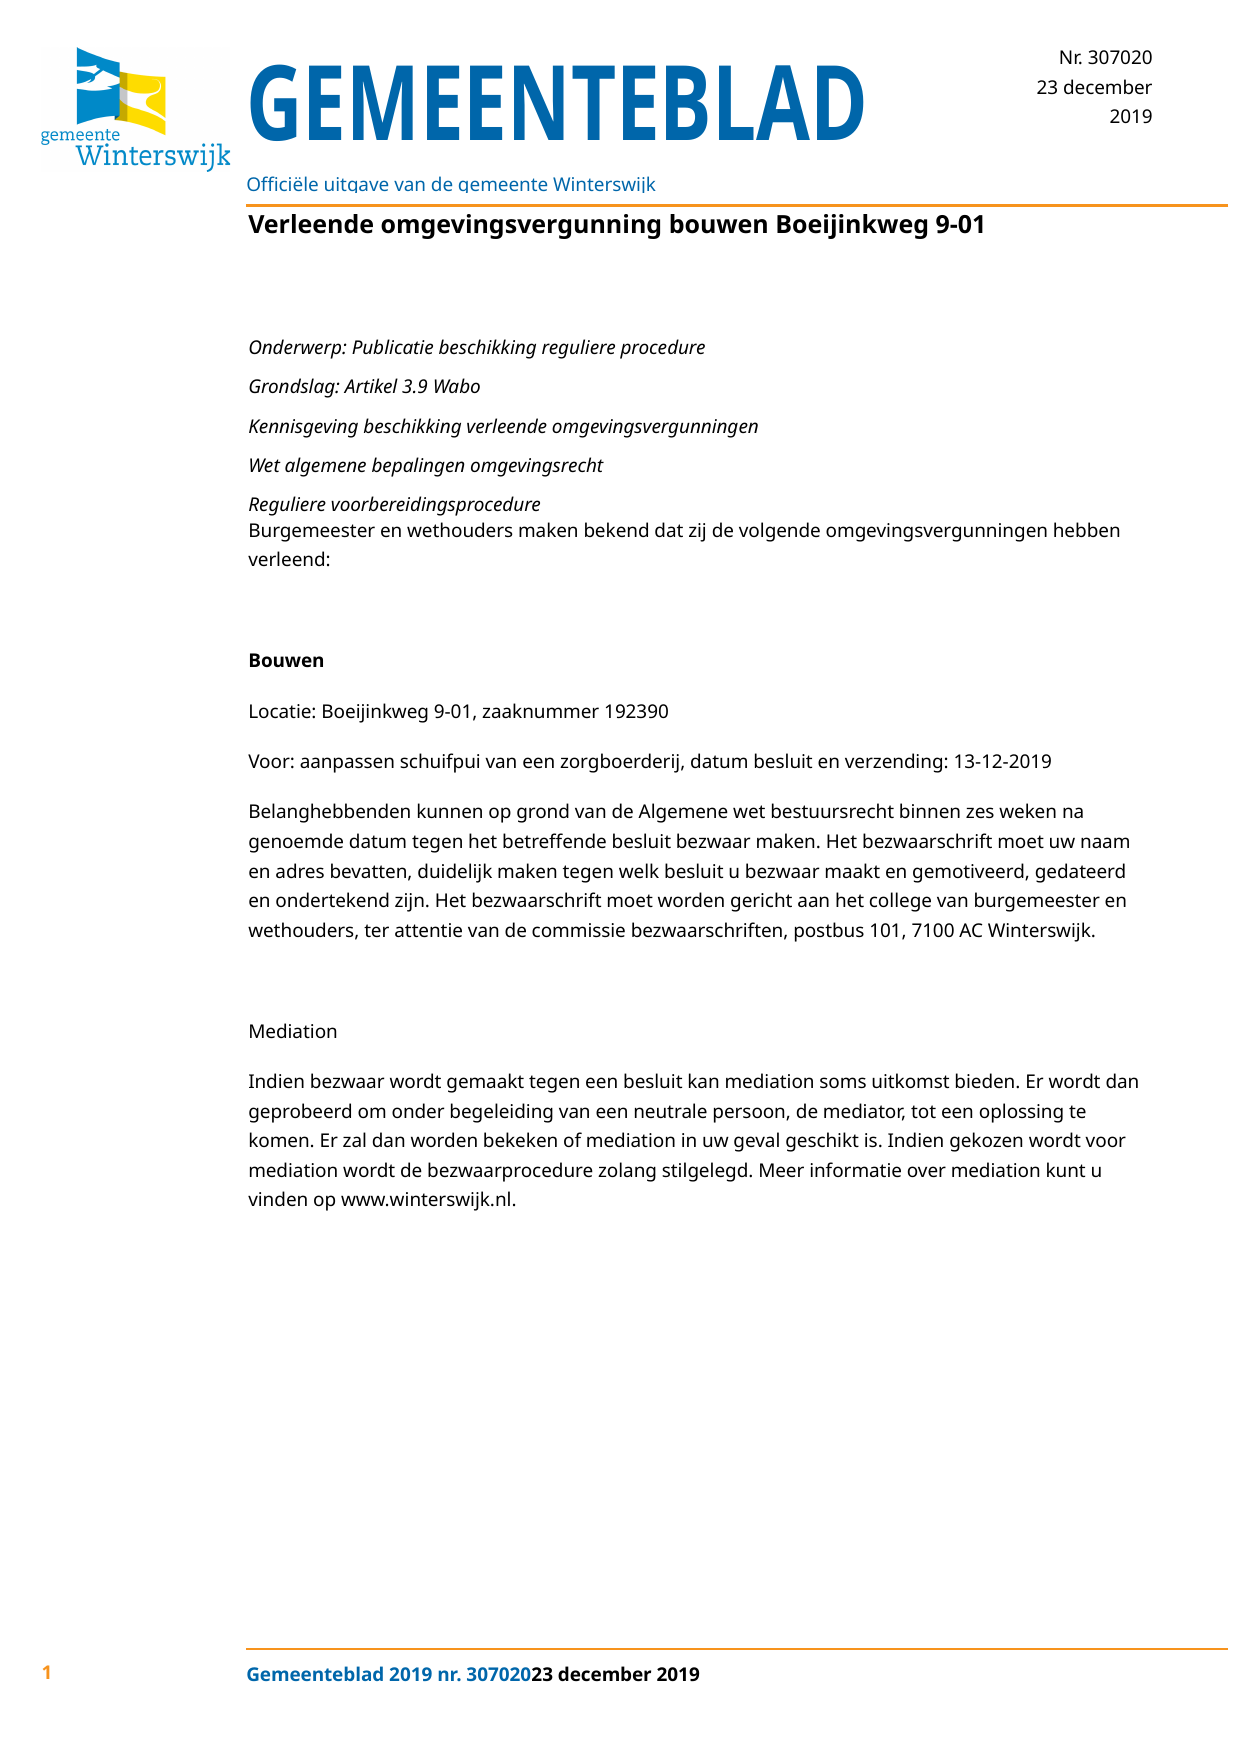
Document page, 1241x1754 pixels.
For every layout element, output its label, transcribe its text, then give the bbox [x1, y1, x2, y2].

text Onderwerp: Publicatie beschikking reguliere procedure [248, 334, 1152, 360]
text Voor: aanpassen schuifpui van een zorgboerderij, datum besluit en verzending: 13-12-2019 [248, 748, 1152, 774]
text Mediation [248, 1018, 1152, 1044]
text Wet algemene bepalingen omgevingsrecht [248, 452, 1152, 478]
text Kennisgeving beschikking verleende omgevingsvergunningen [248, 413, 1152, 438]
text Burgemeester en wethouders maken bekend dat zij de volgende omgevingsvergunningen hebben verleend: [248, 517, 1152, 572]
text Bouwen [248, 647, 1152, 673]
picture [41, 47, 231, 172]
text Locatie: Boeijinkweg 9-01, zaaknummer 192390 [248, 698, 1152, 724]
text Indien bezwaar wordt gemaakt tegen een besluit kan mediation soms uitkomst bieden. Er wordt dan geprobeerd om onder begeleiding van een neutrale persoon, de mediator, tot een oplossing te komen. Er zal dan worden bekeken of mediation in uw geval geschikt is. Indien gekozen wordt voor mediation wordt de bezwaarprocedure zolang stilgelegd. Meer informatie over mediation kunt u vinden op www.winterswijk.nl. [248, 1068, 1152, 1212]
picture [225, 153, 231, 162]
text Verleende omgevingsvergunning bouwen Boeijinkweg 9-01 [248, 207, 1152, 241]
text Belanghebbenden kunnen op grond van de Algemene wet bestuursrecht binnen zes weken na genoemde datum tegen het betreffende besluit bezwaar maken. Het bezwaarschrift moet uw naam en adres bevatten, duidelijk maken tegen welk besluit u bezwaar maakt en gemotiveerd, gedateerd en ondertekend zijn. Het bezwaarschrift moet worden gericht aan het college van burgemeester en wethouders, ter attentie van de commissie bezwaarschriften, postbus 101, 7100 AC Winterswijk. [248, 799, 1152, 943]
text Grondslag: Artikel 3.9 Wabo [248, 373, 1152, 399]
text Reguliere voorbereidingsprocedure [248, 491, 1152, 517]
